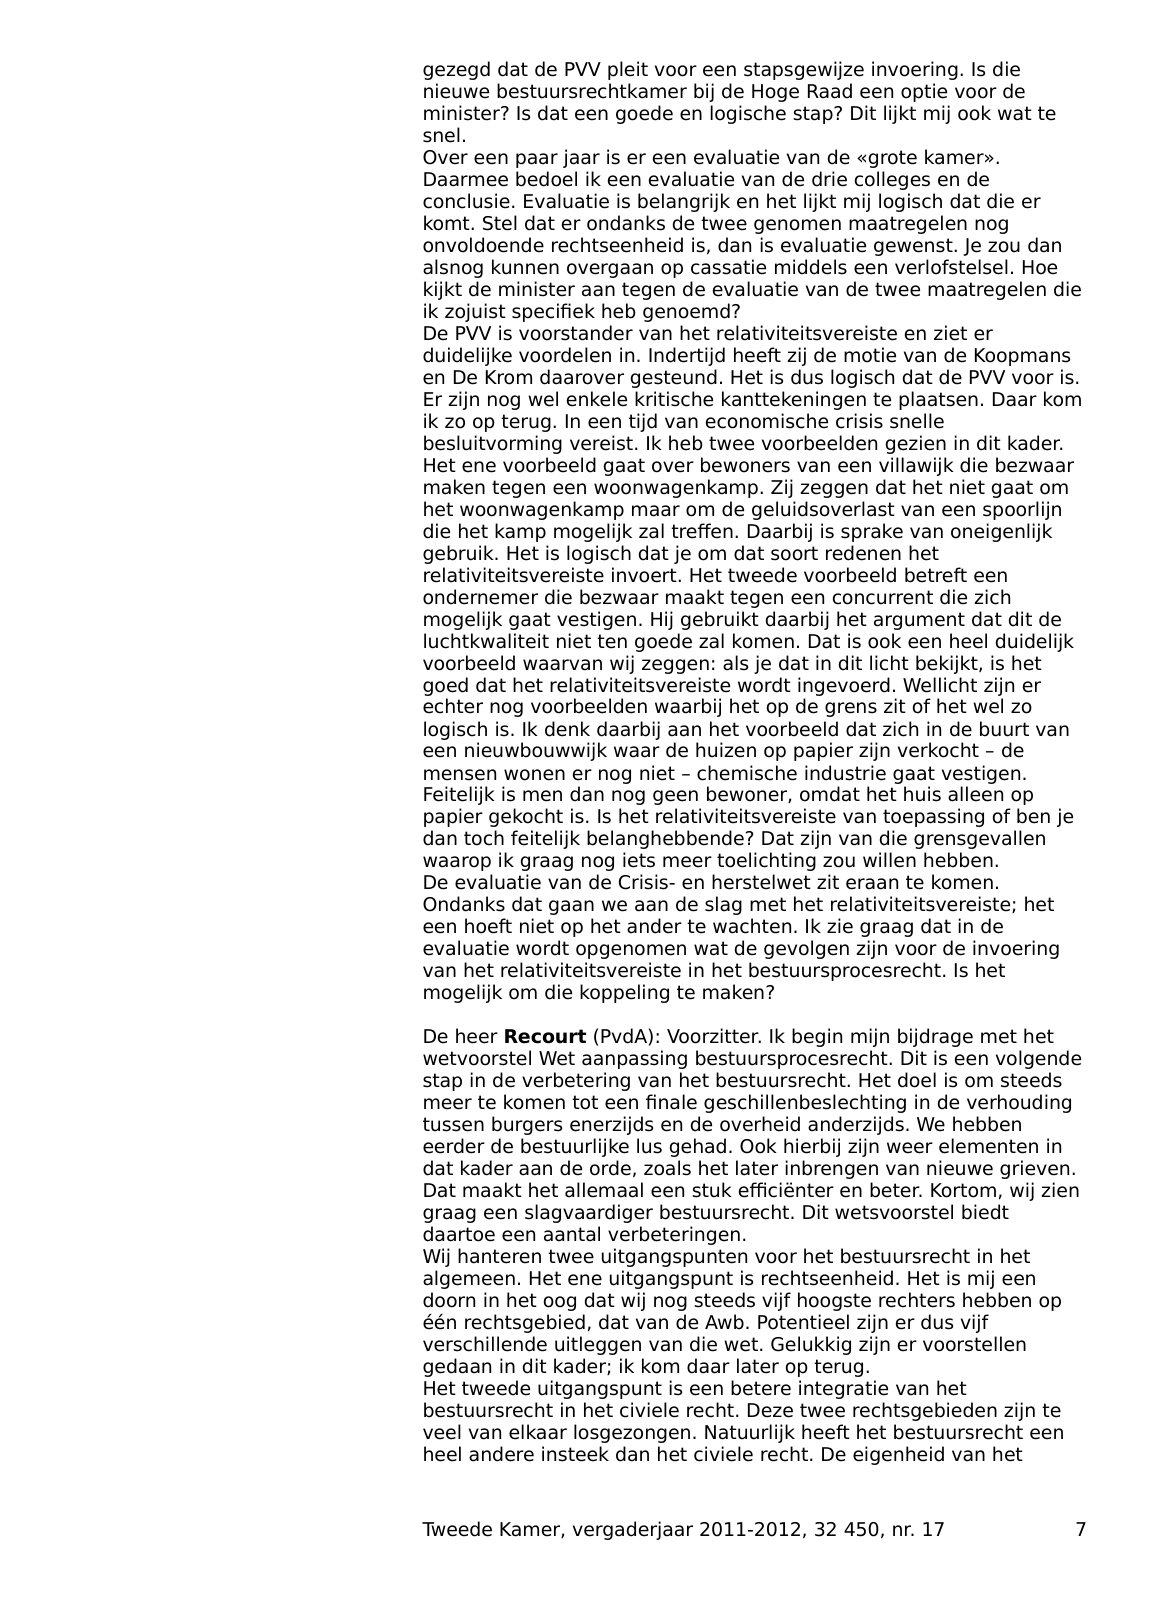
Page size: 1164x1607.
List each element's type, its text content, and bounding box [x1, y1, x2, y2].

text gezegd dat de PVV pleit voor een stapsgewijze invoering. Is die nieuwe bestuursrechtkamer bij de Hoge Raad een optie voor de minister? Is dat een goede en logische stap? Dit lijkt mij ook wat te snel. [422, 59, 1087, 147]
text Wij hanteren twee uitgangspunten voor het bestuursrecht in het algemeen. Het ene uitgangspunt is rechtseenheid. Het is mij een doorn in het oog dat wij nog steeds vijf hoogste rechters hebben op één rechtsgebied, dat van de Awb. Potentieel zijn er dus vijf verschillende uitleggen van die wet. Gelukkig zijn er voorstellen gedaan in dit kader; ik kom daar later op terug. [422, 1246, 1087, 1378]
text De heer Recourt (PvdA): Voorzitter. Ik begin mijn bijdrage met het wetvoorstel Wet aanpassing bestuursprocesrecht. Dit is een volgende stap in de verbetering van het bestuursrecht. Het doel is om steeds meer te komen tot een finale geschillenbeslechting in de verhouding tussen burgers enerzijds en de overheid anderzijds. We hebben eerder de bestuurlijke lus gehad. Ook hierbij zijn weer elementen in dat kader aan de orde, zoals het later inbrengen van nieuwe grieven. Dat maakt het allemaal een stuk efficiënter en beter. Kortom, wij zien graag een slagvaardiger bestuursrecht. Dit wetsvoorstel biedt daartoe een aantal verbeteringen. [422, 1026, 1087, 1246]
text Over een paar jaar is er een evaluatie van de «grote kamer». Daarmee bedoel ik een evaluatie van de drie colleges en de conclusie. Evaluatie is belangrijk en het lijkt mij logisch dat die er komt. Stel dat er ondanks de twee genomen maatregelen nog onvoldoende rechtseenheid is, dan is evaluatie gewenst. Je zou dan alsnog kunnen overgaan op cassatie middels een verlofstelsel. Hoe kijkt de minister aan tegen de evaluatie van de twee maatregelen die ik zojuist specifiek heb genoemd? [422, 147, 1087, 323]
text Het tweede uitgangspunt is een betere integratie van het bestuursrecht in het civiele recht. Deze twee rechtsgebieden zijn te veel van elkaar losgezongen. Natuurlijk heeft het bestuursrecht een heel andere insteek dan het civiele recht. De eigenheid van het [422, 1378, 1087, 1466]
text De PVV is voorstander van het relativiteitsvereiste en ziet er duidelijke voordelen in. Indertijd heeft zij de motie van de Koopmans en De Krom daarover gesteund. Het is dus logisch dat de PVV voor is. Er zijn nog wel enkele kritische kanttekeningen te plaatsen. Daar kom ik zo op terug. In een tijd van economische crisis snelle besluitvorming vereist. Ik heb twee voorbeelden gezien in dit kader. Het ene voorbeeld gaat over bewoners van een villawijk die bezwaar maken tegen een woonwagenkamp. Zij zeggen dat het niet gaat om het woonwagenkamp maar om de geluidsoverlast van een spoorlijn die het kamp mogelijk zal treffen. Daarbij is sprake van oneigenlijk gebruik. Het is logisch dat je om dat soort redenen het relativiteitsvereiste invoert. Het tweede voorbeeld betreft een ondernemer die bezwaar maakt tegen een concurrent die zich mogelijk gaat vestigen. Hij gebruikt daarbij het argument dat dit de luchtkwaliteit niet ten goede zal komen. Dat is ook een heel duidelijk voorbeeld waarvan wij zeggen: als je dat in dit licht bekijkt, is het goed dat het relativiteitsvereiste wordt ingevoerd. Wellicht zijn er echter nog voorbeelden waarbij het op de grens zit of het wel zo logisch is. Ik denk daarbij aan het voorbeeld dat zich in de buurt van een nieuwbouwwijk waar de huizen op papier zijn verkocht – de mensen wonen er nog niet – chemische industrie gaat vestigen. Feitelijk is men dan nog geen bewoner, omdat het huis alleen op papier gekocht is. Is het relativiteitsvereiste van toepassing of ben je dan toch feitelijk belanghebbende? Dat zijn van die grensgevallen waarop ik graag nog iets meer toelichting zou willen hebben. [422, 323, 1087, 872]
text De evaluatie van de Crisis- en herstelwet zit eraan te komen. Ondanks dat gaan we aan de slag met het relativiteitsvereiste; het een hoeft niet op het ander te wachten. Ik zie graag dat in de evaluatie wordt opgenomen wat de gevolgen zijn voor de invoering van het relativiteitsvereiste in het bestuursprocesrecht. Is het mogelijk om die koppeling te maken? [422, 872, 1087, 1004]
